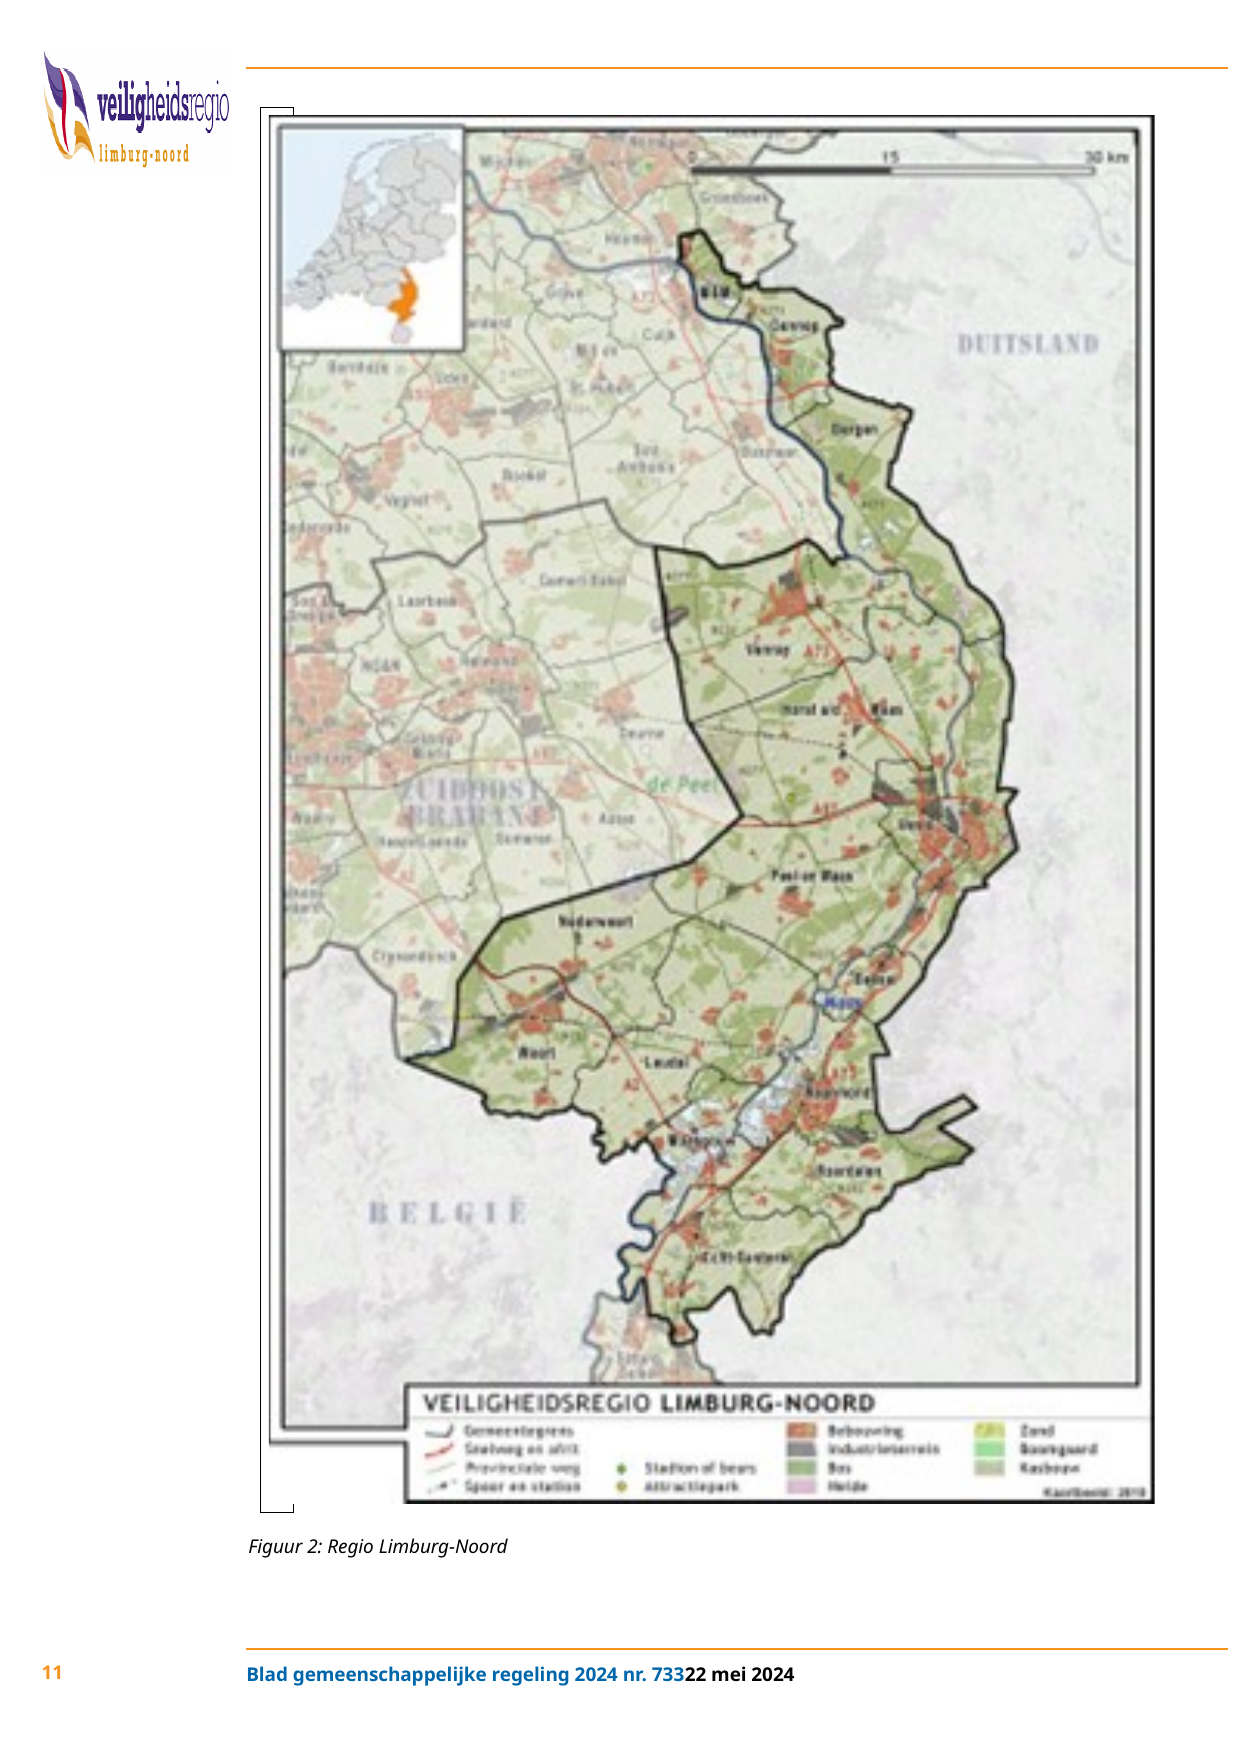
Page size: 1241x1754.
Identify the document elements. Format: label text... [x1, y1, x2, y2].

picture [41, 47, 231, 172]
picture [268, 115, 1155, 1504]
text Figuur 2: Regio Limburg-Noord [248, 1534, 1152, 1559]
